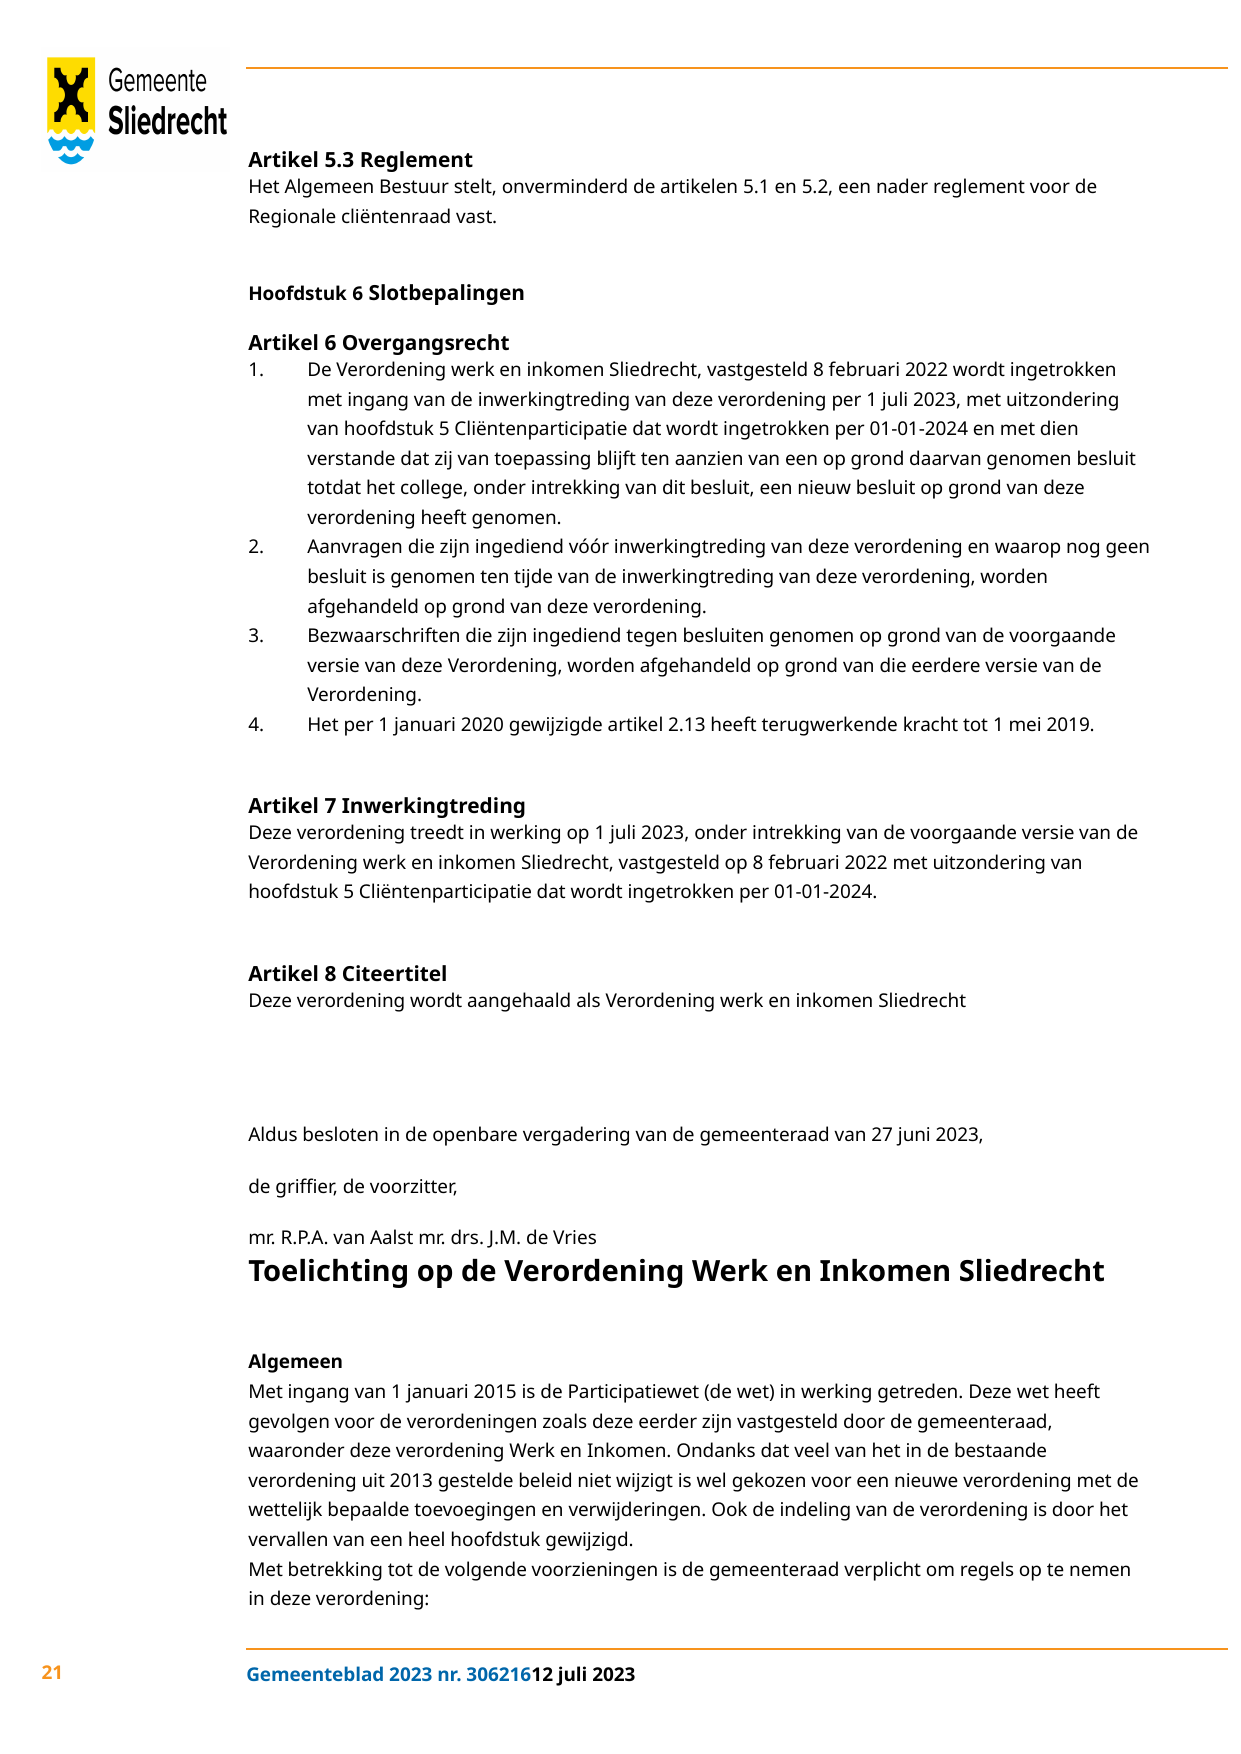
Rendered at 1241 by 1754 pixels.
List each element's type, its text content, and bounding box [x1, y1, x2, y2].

text Artikel 8 Citeertitel [248, 959, 1152, 987]
text Hoofdstuk 6 Slotbepalingen [248, 278, 1152, 307]
list Het per 1 januari 2020 gewijzigde artikel 2.13 heeft terugwerkende kracht tot 1 mei 2019. [248, 711, 1152, 737]
text Aldus besloten in de openbare vergadering van de gemeenteraad van 27 juni 2023, [248, 1122, 1152, 1147]
text de griffier, de voorzitter, [248, 1173, 1152, 1199]
list De Verordening werk en inkomen Sliedrecht, vastgesteld 8 februari 2022 wordt ingetrokken met ingang van de inwerkingtreding van deze verordening per 1 juli 2023, met uitzondering van hoofdstuk 5 Cliëntenparticipatie dat wordt ingetrokken per 01-01-2024 en met dien verstande dat zij van toepassing blijft ten aanzien van een op grond daarvan genomen besluit totdat het college, onder intrekking van dit besluit, een nieuw besluit op grond van deze verordening heeft genomen. [248, 356, 1152, 530]
text Deze verordening treedt in werking op 1 juli 2023, onder intrekking van de voorgaande versie van de Verordening werk en inkomen Sliedrecht, vastgesteld op 8 februari 2022 met uitzondering van hoofdstuk 5 Cliëntenparticipatie dat wordt ingetrokken per 01-01-2024. [248, 819, 1152, 904]
text mr. R.P.A. van Aalst mr. drs. J.M. de Vries [248, 1224, 1152, 1250]
text Artikel 5.3 Reglement [248, 145, 1152, 174]
picture [41, 47, 231, 172]
text Toelichting op de Verordening Werk en Inkomen Sliedrecht [248, 1250, 1152, 1290]
text Artikel 7 Inwerkingtreding [248, 791, 1152, 819]
text Het Algemeen Bestuur stelt, onverminderd de artikelen 5.1 en 5.2, een nader reglement voor de Regionale cliëntenraad vast. [248, 174, 1152, 229]
text Met ingang van 1 januari 2015 is de Participatiewet (de wet) in werking getreden. Deze wet heeft gevolgen voor de verordeningen zoals deze eerder zijn vastgesteld door de gemeenteraad, waaronder deze verordening Werk en Inkomen. Ondanks dat veel van het in de bestaande verordening uit 2013 gestelde beleid niet wijzigt is wel gekozen voor een nieuwe verordening met de wettelijk bepaalde toevoegingen en verwijderingen. Ook de indeling van de verordening is door het vervallen van een heel hoofdstuk gewijzigd. [248, 1378, 1152, 1552]
list Bezwaarschriften die zijn ingediend tegen besluiten genomen op grond van de voorgaande versie van deze Verordening, worden afgehandeld op grond van die eerdere versie van de Verordening. [248, 622, 1152, 707]
text Met betrekking tot de volgende voorzieningen is de gemeenteraad verplicht om regels op te nemen in deze verordening: [248, 1556, 1152, 1611]
text Deze verordening wordt aangehaald als Verordening werk en inkomen Sliedrecht [248, 987, 1152, 1013]
list Aanvragen die zijn ingediend vóór inwerkingtreding van deze verordening en waarop nog geen besluit is genomen ten tijde van de inwerkingtreding van deze verordening, worden afgehandeld op grond van deze verordening. [248, 534, 1152, 618]
text Algemeen [248, 1349, 1152, 1374]
text Artikel 6 Overgangsrecht [248, 328, 1152, 356]
